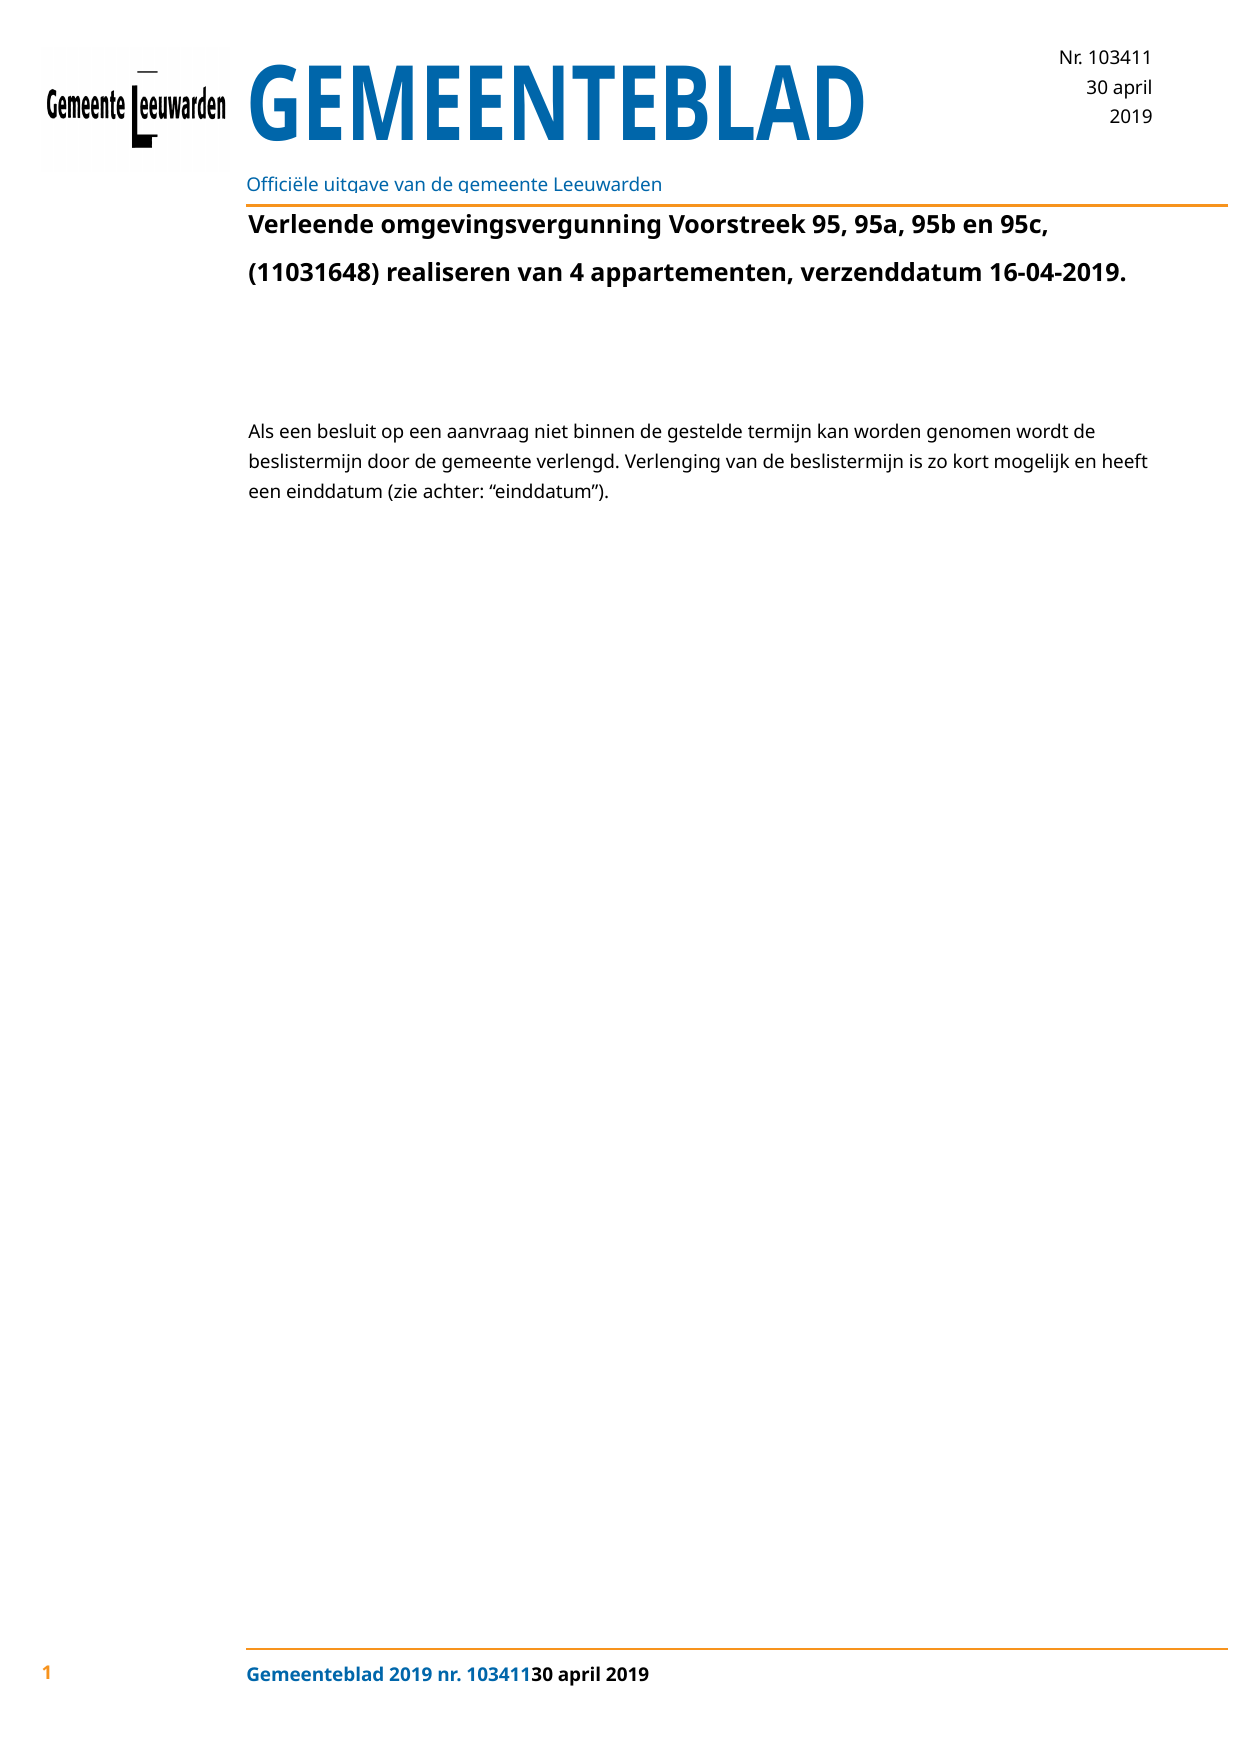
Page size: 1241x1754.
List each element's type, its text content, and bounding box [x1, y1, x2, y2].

text Als een besluit op een aanvraag niet binnen de gestelde termijn kan worden genomen wordt de beslistermijn door de gemeente verlengd. Verlenging van de beslistermijn is zo kort mogelijk en heeft een einddatum (zie achter: “einddatum”). [248, 419, 1152, 504]
picture [41, 47, 231, 172]
text Verleende omgevingsvergunning Voorstreek 95, 95a, 95b en 95c, (11031648) realiseren van 4 appartementen, verzenddatum 16-04-2019. [248, 207, 1152, 288]
